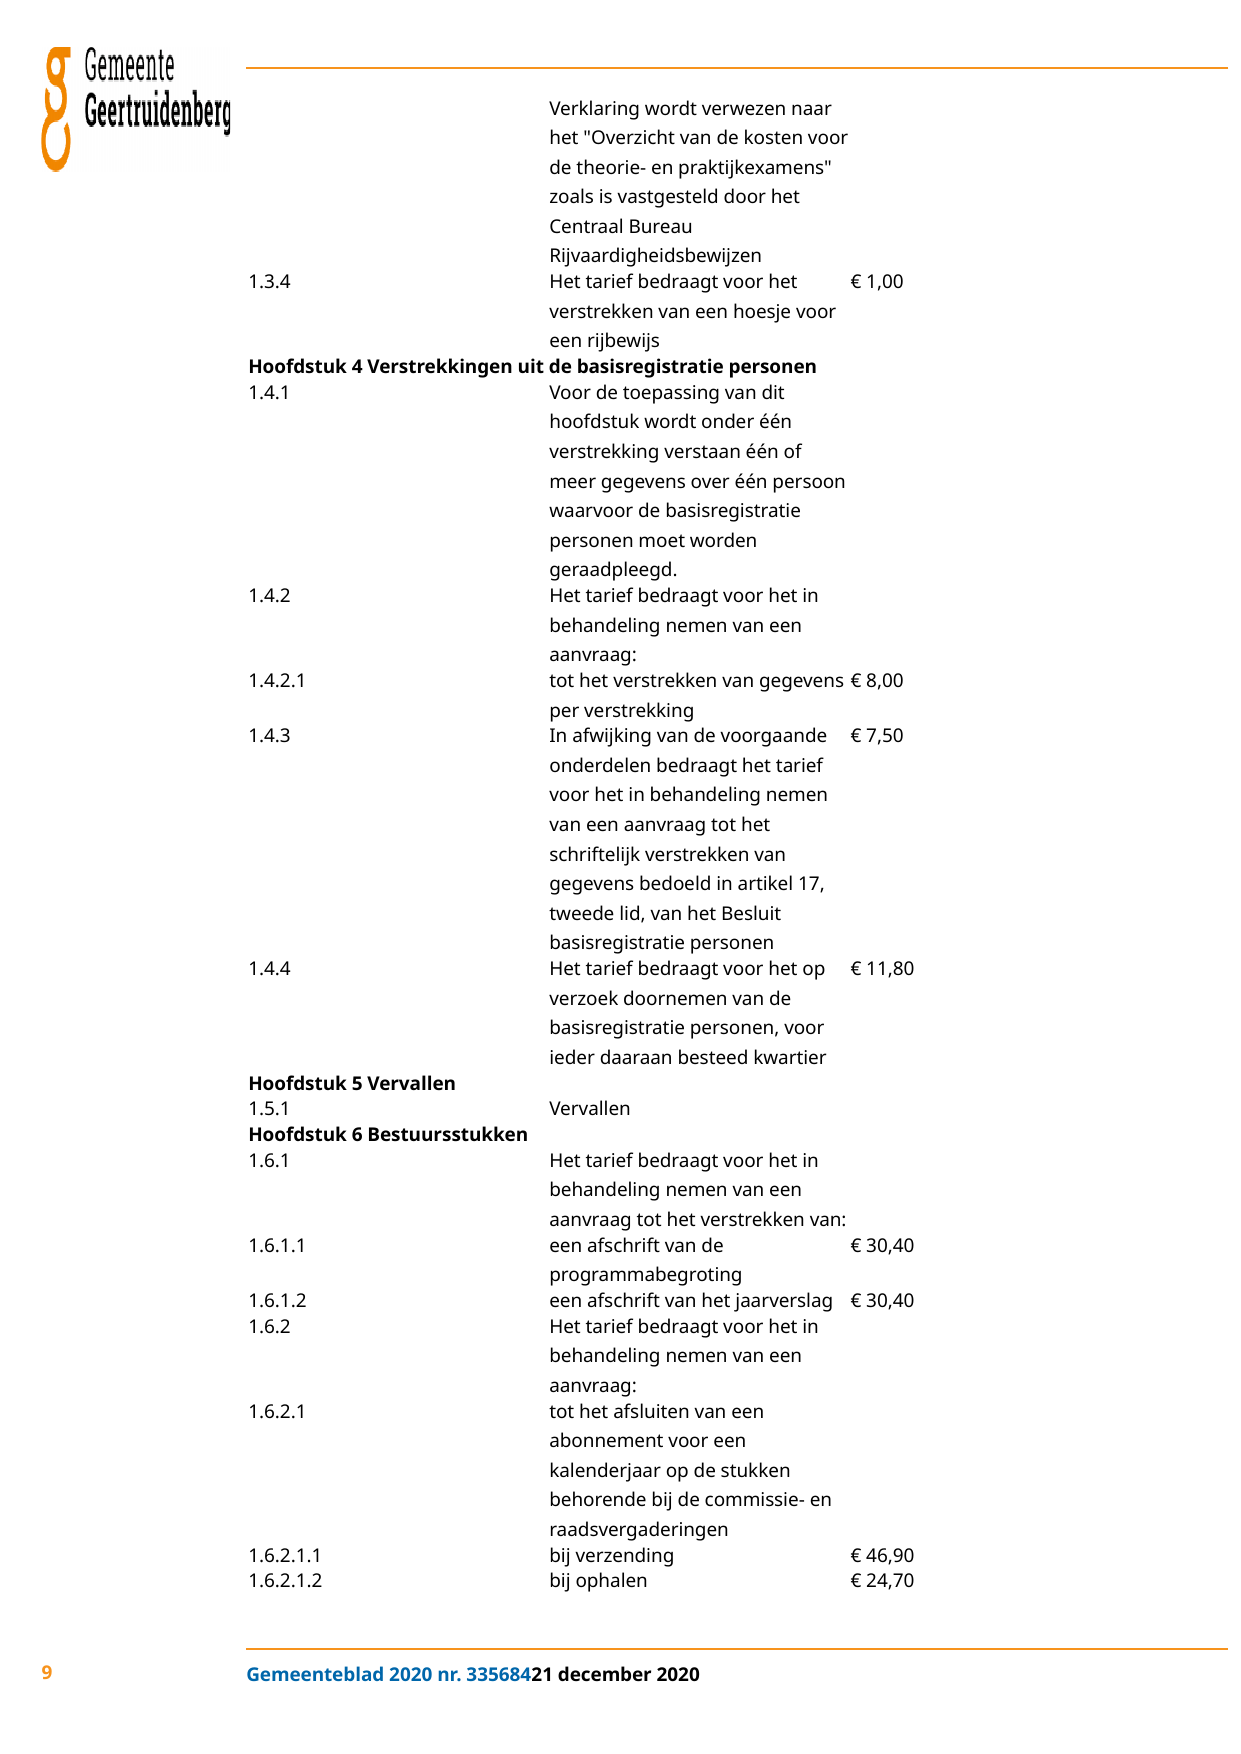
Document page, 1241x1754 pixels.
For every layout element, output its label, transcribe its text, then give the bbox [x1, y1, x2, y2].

table_cell 1.6.1 [248, 1147, 549, 1232]
table_cell In afwijking van de voorgaande onderdelen bedraagt het tarief voor het in behandeling nemen van een aanvraag tot het schriftelijk verstrekken van gegevens bedoeld in artikel 17, tweede lid, van het Besluit basisregistratie personen [549, 723, 850, 955]
table_cell € 1,00 [850, 269, 1152, 353]
table_cell een afschrift van het jaarverslag [549, 1287, 850, 1313]
table_cell Voor de toepassing van dit hoofdstuk wordt onder één verstrekking verstaan één of meer gegevens over één persoon waarvoor de basisregistratie personen moet worden geraadpleegd. [549, 379, 850, 582]
table_cell Het tarief bedraagt voor het verstrekken van een hoesje voor een rijbewijs [549, 269, 850, 353]
table_cell 1.4.2.1 [248, 667, 549, 722]
table_cell € 8,00 [850, 667, 1152, 722]
table_cell € 7,50 [850, 723, 1152, 955]
table_cell € 24,70 [850, 1568, 1152, 1593]
table_cell [248, 95, 549, 268]
table_cell € 46,90 [850, 1542, 1152, 1568]
table_cell Hoofdstuk 6 Bestuursstukken [248, 1121, 1152, 1147]
table_cell Hoofdstuk 5 Vervallen [248, 1070, 1152, 1096]
table_cell bij verzending [549, 1542, 850, 1568]
table_cell [850, 582, 1152, 667]
table_cell Verklaring wordt verwezen naar het "Overzicht van de kosten voor de theorie- en praktijkexamens" zoals is vastgesteld door het Centraal Bureau Rijvaardigheidsbewijzen [549, 95, 850, 268]
table_cell 1.4.2 [248, 582, 549, 667]
table_cell tot het verstrekken van gegevens per verstrekking [549, 667, 850, 722]
table_cell 1.6.2.1.2 [248, 1568, 549, 1593]
table_cell [850, 1398, 1152, 1542]
table_cell [850, 95, 1152, 268]
table_cell Het tarief bedraagt voor het in behandeling nemen van een aanvraag tot het verstrekken van: [549, 1147, 850, 1232]
table_cell 1.4.4 [248, 955, 549, 1070]
table_cell [850, 1147, 1152, 1232]
table_cell Het tarief bedraagt voor het op verzoek doornemen van de basisregistratie personen, voor ieder daaraan besteed kwartier [549, 955, 850, 1070]
table_cell 1.5.1 [248, 1096, 549, 1121]
table_cell Hoofdstuk 4 Verstrekkingen uit de basisregistratie personen [248, 353, 1152, 379]
table_cell tot het afsluiten van een abonnement voor een kalenderjaar op de stukken behorende bij de commissie- en raadsvergaderingen [549, 1398, 850, 1542]
table_cell 1.6.2 [248, 1313, 549, 1398]
table_cell 1.6.2.1.1 [248, 1542, 549, 1568]
picture [41, 47, 231, 172]
table_cell een afschrift van de programmabegroting [549, 1232, 850, 1287]
table_cell € 30,40 [850, 1232, 1152, 1287]
table_cell € 11,80 [850, 955, 1152, 1070]
table_cell [850, 1096, 1152, 1121]
table_cell 1.6.1.2 [248, 1287, 549, 1313]
table_cell 1.4.1 [248, 379, 549, 582]
table_cell bij ophalen [549, 1568, 850, 1593]
table_cell 1.6.2.1 [248, 1398, 549, 1542]
table_cell Vervallen [549, 1096, 850, 1121]
table_cell [850, 379, 1152, 582]
table_cell Het tarief bedraagt voor het in behandeling nemen van een aanvraag: [549, 1313, 850, 1398]
table_cell [850, 1313, 1152, 1398]
table_cell € 30,40 [850, 1287, 1152, 1313]
table_cell 1.3.4 [248, 269, 549, 353]
table_cell 1.4.3 [248, 723, 549, 955]
table_cell Het tarief bedraagt voor het in behandeling nemen van een aanvraag: [549, 582, 850, 667]
table_cell 1.6.1.1 [248, 1232, 549, 1287]
